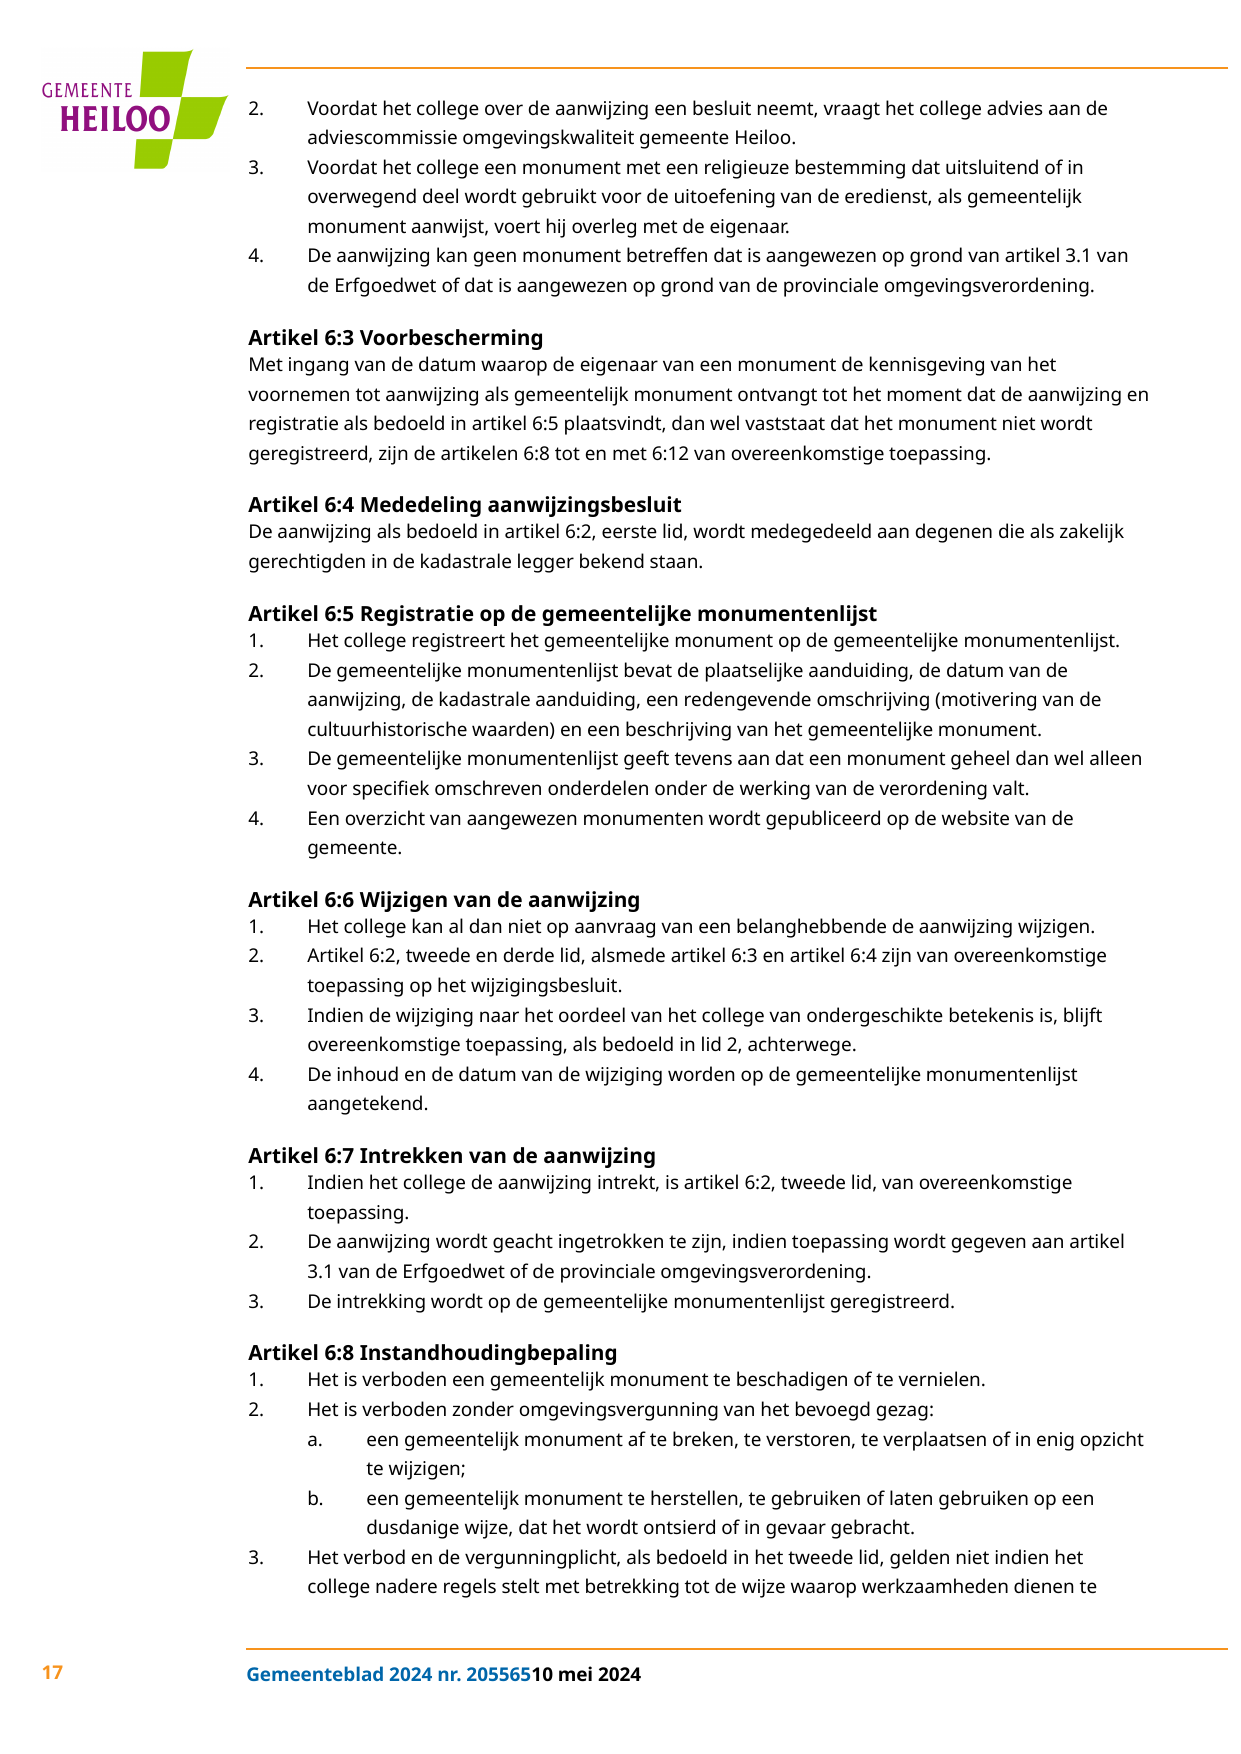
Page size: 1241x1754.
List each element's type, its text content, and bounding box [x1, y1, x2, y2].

list Indien de wijziging naar het oordeel van het college van ondergeschikte betekenis is, blijft overeenkomstige toepassing, als bedoeld in lid 2, achterwege. [248, 1002, 1152, 1057]
list Het verbod en de vergunningplicht, als bedoeld in het tweede lid, gelden niet indien het college nadere regels stelt met betrekking tot de wijze waarop werkzaamheden dienen te [248, 1544, 1152, 1599]
list Het college kan al dan niet op aanvraag van een belanghebbende de aanwijzing wijzigen. [248, 913, 1152, 939]
text Artikel 6:6 Wijzigen van de aanwijzing [248, 885, 1152, 913]
list De gemeentelijke monumentenlijst bevat de plaatselijke aanduiding, de datum van de aanwijzing, de kadastrale aanduiding, een redengevende omschrijving (motivering van de cultuurhistorische waarden) en een beschrijving van het gemeentelijke monument. [248, 657, 1152, 742]
list een gemeentelijk monument te herstellen, te gebruiken of laten gebruiken op een dusdanige wijze, dat het wordt ontsierd of in gevaar gebracht. [307, 1485, 1152, 1540]
text Artikel 6:8 Instandhoudingbepaling [248, 1338, 1152, 1367]
list Indien het college de aanwijzing intrekt, is artikel 6:2, tweede lid, van overeenkomstige toepassing. [248, 1169, 1152, 1225]
text Artikel 6:5 Registratie op de gemeentelijke monumentenlijst [248, 599, 1152, 627]
list De intrekking wordt op de gemeentelijke monumentenlijst geregistreerd. [248, 1288, 1152, 1313]
text Met ingang van de datum waarop de eigenaar van een monument de kennisgeving van het voornemen tot aanwijzing als gemeentelijk monument ontvangt tot het moment dat de aanwijzing en registratie als bedoeld in artikel 6:5 plaatsvindt, dan wel vaststaat dat het monument niet wordt geregistreerd, zijn de artikelen 6:8 tot en met 6:12 van overeenkomstige toepassing. [248, 351, 1152, 466]
text Artikel 6:7 Intrekken van de aanwijzing [248, 1141, 1152, 1169]
list De aanwijzing kan geen monument betreffen dat is aangewezen op grond van artikel 3.1 van de Erfgoedwet of dat is aangewezen op grond van de provinciale omgevingsverordening. [248, 243, 1152, 298]
text De aanwijzing als bedoeld in artikel 6:2, eerste lid, wordt medegedeeld aan degenen die als zakelijk gerechtigden in de kadastrale legger bekend staan. [248, 519, 1152, 574]
list De aanwijzing wordt geacht ingetrokken te zijn, indien toepassing wordt gegeven aan artikel 3.1 van de Erfgoedwet of de provinciale omgevingsverordening. [248, 1229, 1152, 1284]
picture [41, 47, 231, 172]
list De gemeentelijke monumentenlijst geeft tevens aan dat een monument geheel dan wel alleen voor specifiek omschreven onderdelen onder de werking van de verordening valt. [248, 746, 1152, 801]
list Het is verboden zonder omgevingsvergunning van het bevoegd gezag: [248, 1396, 1152, 1422]
list Voordat het college een monument met een religieuze bestemming dat uitsluitend of in overwegend deel wordt gebruikt voor de uitoefening van de eredienst, als gemeentelijk monument aanwijst, voert hij overleg met de eigenaar. [248, 154, 1152, 239]
list Voordat het college over de aanwijzing een besluit neemt, vraagt het college advies aan de adviescommissie omgevingskwaliteit gemeente Heiloo. [248, 95, 1152, 150]
list een gemeentelijk monument af te breken, te verstoren, te verplaatsen of in enig opzicht te wijzigen; [307, 1426, 1152, 1481]
text Artikel 6:3 Voorbescherming [248, 323, 1152, 351]
list Een overzicht van aangewezen monumenten wordt gepubliceerd op de website van de gemeente. [248, 805, 1152, 860]
list De inhoud en de datum van de wijziging worden op de gemeentelijke monumentenlijst aangetekend. [248, 1061, 1152, 1116]
list Artikel 6:2, tweede en derde lid, alsmede artikel 6:3 en artikel 6:4 zijn van overeenkomstige toepassing op het wijzigingsbesluit. [248, 943, 1152, 998]
list Het is verboden een gemeentelijk monument te beschadigen of te vernielen. [248, 1367, 1152, 1392]
list Het college registreert het gemeentelijke monument op de gemeentelijke monumentenlijst. [248, 627, 1152, 653]
text Artikel 6:4 Mededeling aanwijzingsbesluit [248, 490, 1152, 519]
